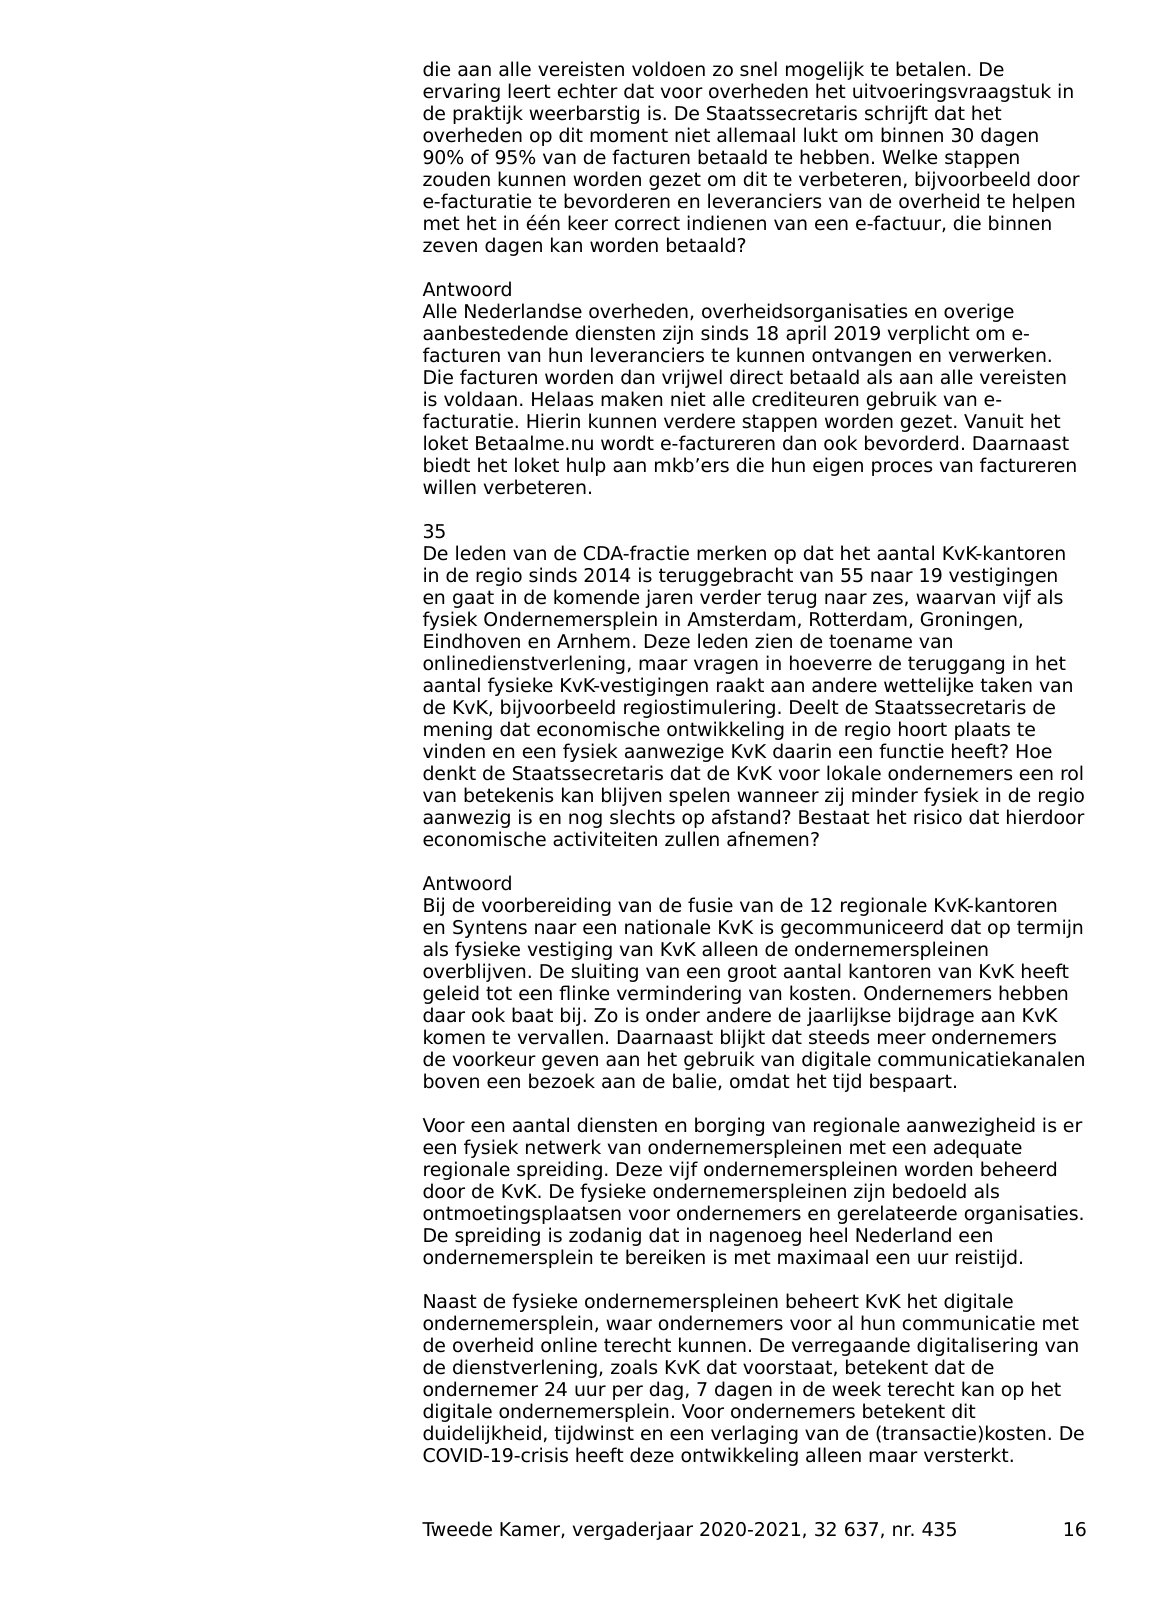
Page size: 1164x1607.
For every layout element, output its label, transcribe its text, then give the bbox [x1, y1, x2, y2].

text Antwoord [422, 279, 1087, 301]
text Bij de voorbereiding van de fusie van de 12 regionale KvK-kantoren en Syntens naar een nationale KvK is gecommuniceerd dat op termijn als fysieke vestiging van KvK alleen de ondernemerspleinen overblijven. De sluiting van een groot aantal kantoren van KvK heeft geleid tot een flinke vermindering van kosten. Ondernemers hebben daar ook baat bij. Zo is onder andere de jaarlijkse bijdrage aan KvK komen te vervallen. Daarnaast blijkt dat steeds meer ondernemers de voorkeur geven aan het gebruik van digitale communicatiekanalen boven een bezoek aan de balie, omdat het tijd bespaart. [422, 895, 1087, 1093]
text Alle Nederlandse overheden, overheidsorganisaties en overige aanbestedende diensten zijn sinds 18 april 2019 verplicht om e-facturen van hun leveranciers te kunnen ontvangen en verwerken. Die facturen worden dan vrijwel direct betaald als aan alle vereisten is voldaan. Helaas maken niet alle crediteuren gebruik van e-facturatie. Hierin kunnen verdere stappen worden gezet. Vanuit het loket Betaalme.nu wordt e-factureren dan ook bevorderd. Daarnaast biedt het loket hulp aan mkb’ers die hun eigen proces van factureren willen verbeteren. [422, 301, 1087, 499]
text Naast de fysieke ondernemerspleinen beheert KvK het digitale ondernemersplein, waar ondernemers voor al hun communicatie met de overheid online terecht kunnen. De verregaande digitalisering van de dienstverlening, zoals KvK dat voorstaat, betekent dat de ondernemer 24 uur per dag, 7 dagen in de week terecht kan op het digitale ondernemersplein. Voor ondernemers betekent dit duidelijkheid, tijdwinst en een verlaging van de (transactie)kosten. De COVID-19-crisis heeft deze ontwikkeling alleen maar versterkt. [422, 1291, 1087, 1467]
text Voor een aantal diensten en borging van regionale aanwezigheid is er een fysiek netwerk van ondernemerspleinen met een adequate regionale spreiding. Deze vijf ondernemerspleinen worden beheerd door de KvK. De fysieke ondernemerspleinen zijn bedoeld als ontmoetingsplaatsen voor ondernemers en gerelateerde organisaties. De spreiding is zodanig dat in nagenoeg heel Nederland een ondernemersplein te bereiken is met maximaal een uur reistijd. [422, 1115, 1087, 1269]
text 35 [422, 521, 1087, 543]
text die aan alle vereisten voldoen zo snel mogelijk te betalen. De ervaring leert echter dat voor overheden het uitvoeringsvraagstuk in de praktijk weerbarstig is. De Staatssecretaris schrijft dat het overheden op dit moment niet allemaal lukt om binnen 30 dagen 90% of 95% van de facturen betaald te hebben. Welke stappen zouden kunnen worden gezet om dit te verbeteren, bijvoorbeeld door e-facturatie te bevorderen en leveranciers van de overheid te helpen met het in één keer correct indienen van een e-factuur, die binnen zeven dagen kan worden betaald? [422, 59, 1087, 257]
text Antwoord [422, 873, 1087, 895]
text De leden van de CDA-fractie merken op dat het aantal KvK-kantoren in de regio sinds 2014 is teruggebracht van 55 naar 19 vestigingen en gaat in de komende jaren verder terug naar zes, waarvan vijf als fysiek Ondernemersplein in Amsterdam, Rotterdam, Groningen, Eindhoven en Arnhem. Deze leden zien de toename van onlinedienstverlening, maar vragen in hoeverre de teruggang in het aantal fysieke KvK-vestigingen raakt aan andere wettelijke taken van de KvK, bijvoorbeeld regiostimulering. Deelt de Staatssecretaris de mening dat economische ontwikkeling in de regio hoort plaats te vinden en een fysiek aanwezige KvK daarin een functie heeft? Hoe denkt de Staatssecretaris dat de KvK voor lokale ondernemers een rol van betekenis kan blijven spelen wanneer zij minder fysiek in de regio aanwezig is en nog slechts op afstand? Bestaat het risico dat hierdoor economische activiteiten zullen afnemen? [422, 543, 1087, 851]
